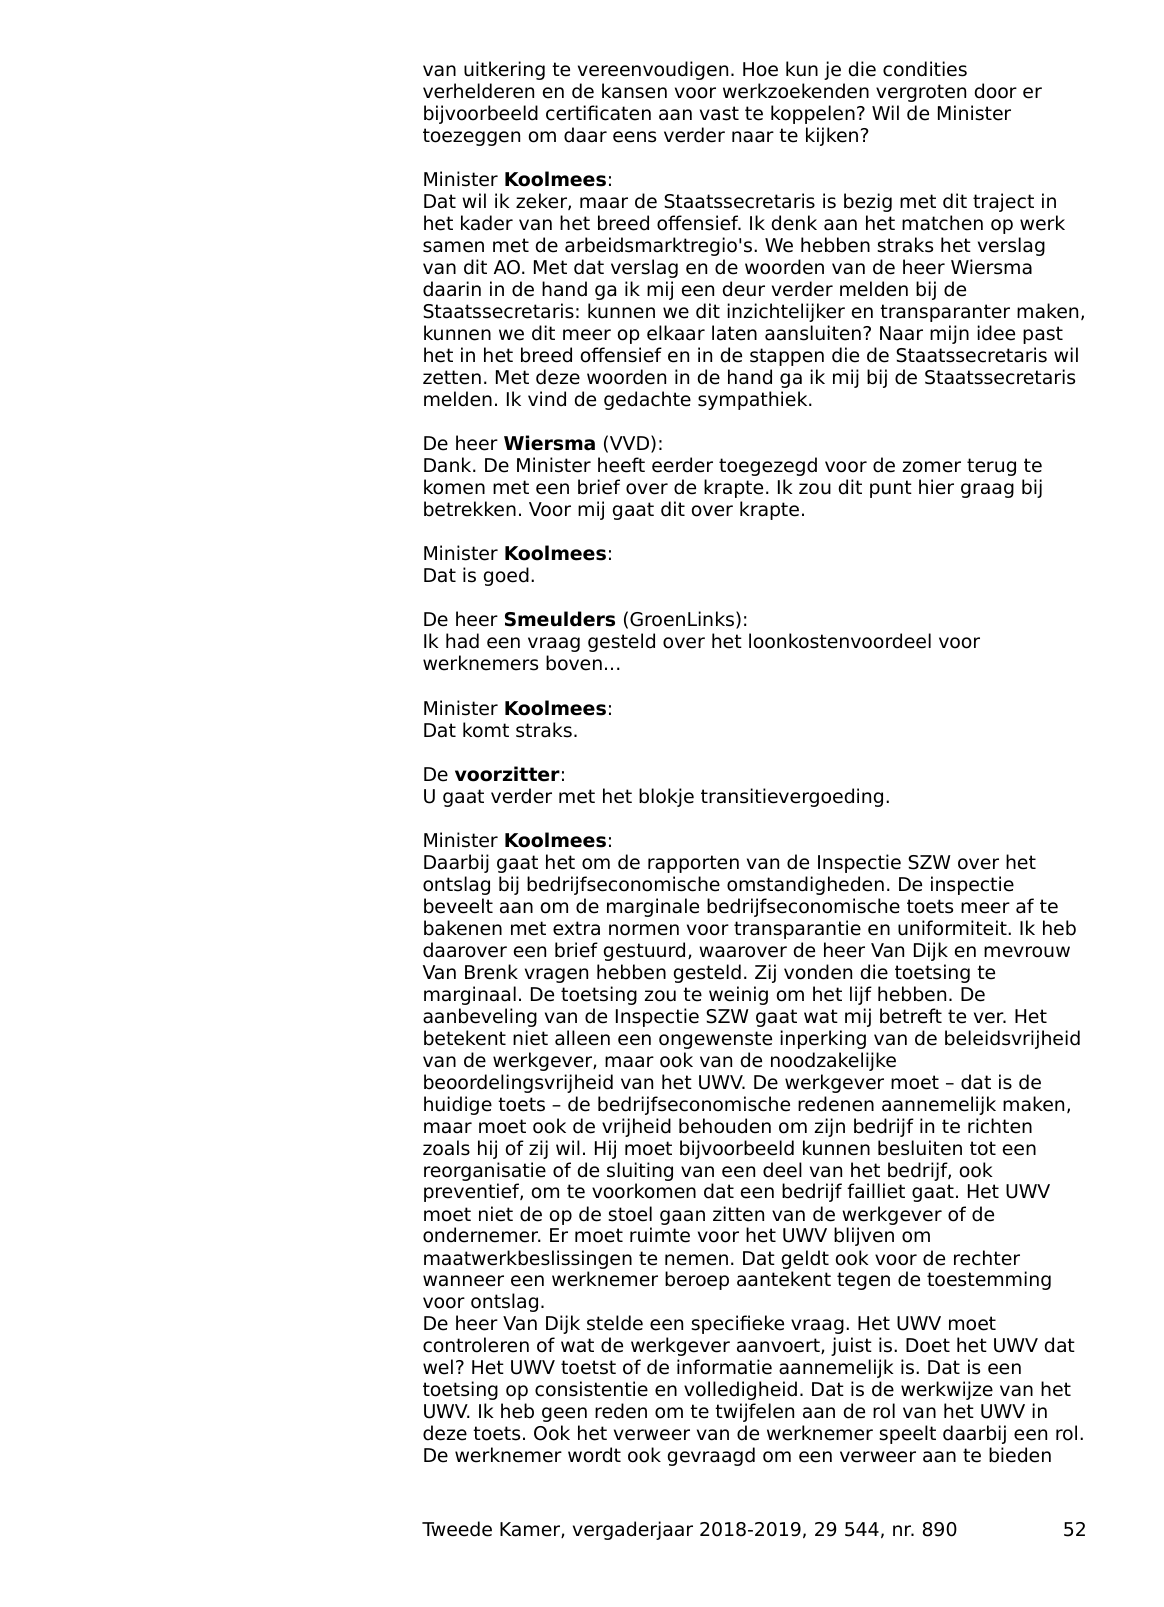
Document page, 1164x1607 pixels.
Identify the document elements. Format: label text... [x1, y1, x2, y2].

text Dank. De Minister heeft eerder toegezegd voor de zomer terug te komen met een brief over de krapte. Ik zou dit punt hier graag bij betrekken. Voor mij gaat dit over krapte. [422, 455, 1087, 521]
text Minister Koolmees: [422, 830, 1087, 852]
text U gaat verder met het blokje transitievergoeding. [422, 786, 1087, 808]
text De voorzitter: [422, 764, 1087, 786]
text Minister Koolmees: [422, 169, 1087, 191]
text De heer Wiersma (VVD): [422, 433, 1087, 455]
text van uitkering te vereenvoudigen. Hoe kun je die condities verhelderen en de kansen voor werkzoekenden vergroten door er bijvoorbeeld certificaten aan vast te koppelen? Wil de Minister toezeggen om daar eens verder naar te kijken? [422, 59, 1087, 147]
text De heer Van Dijk stelde een specifieke vraag. Het UWV moet controleren of wat de werkgever aanvoert, juist is. Doet het UWV dat wel? Het UWV toetst of de informatie aannemelijk is. Dat is een toetsing op consistentie en volledigheid. Dat is de werkwijze van het UWV. Ik heb geen reden om te twijfelen aan de rol van het UWV in deze toets. Ook het verweer van de werknemer speelt daarbij een rol. De werknemer wordt ook gevraagd om een verweer aan te bieden [422, 1313, 1087, 1467]
text Ik had een vraag gesteld over het loonkostenvoordeel voor werknemers boven... [422, 631, 1087, 675]
text Dat is goed. [422, 565, 1087, 587]
text Minister Koolmees: [422, 543, 1087, 565]
text Dat komt straks. [422, 719, 1087, 741]
text De heer Smeulders (GroenLinks): [422, 609, 1087, 631]
text Minister Koolmees: [422, 697, 1087, 719]
text Dat wil ik zeker, maar de Staatssecretaris is bezig met dit traject in het kader van het breed offensief. Ik denk aan het matchen op werk samen met de arbeidsmarktregio's. We hebben straks het verslag van dit AO. Met dat verslag en de woorden van de heer Wiersma daarin in de hand ga ik mij een deur verder melden bij de Staatssecretaris: kunnen we dit inzichtelijker en transparanter maken, kunnen we dit meer op elkaar laten aansluiten? Naar mijn idee past het in het breed offensief en in de stappen die de Staatssecretaris wil zetten. Met deze woorden in de hand ga ik mij bij de Staatssecretaris melden. Ik vind de gedachte sympathiek. [422, 191, 1087, 411]
text Daarbij gaat het om de rapporten van de Inspectie SZW over het ontslag bij bedrijfseconomische omstandigheden. De inspectie beveelt aan om de marginale bedrijfseconomische toets meer af te bakenen met extra normen voor transparantie en uniformiteit. Ik heb daarover een brief gestuurd, waarover de heer Van Dijk en mevrouw Van Brenk vragen hebben gesteld. Zij vonden die toetsing te marginaal. De toetsing zou te weinig om het lijf hebben. De aanbeveling van de Inspectie SZW gaat wat mij betreft te ver. Het betekent niet alleen een ongewenste inperking van de beleidsvrijheid van de werkgever, maar ook van de noodzakelijke beoordelingsvrijheid van het UWV. De werkgever moet – dat is de huidige toets – de bedrijfseconomische redenen aannemelijk maken, maar moet ook de vrijheid behouden om zijn bedrijf in te richten zoals hij of zij wil. Hij moet bijvoorbeeld kunnen besluiten tot een reorganisatie of de sluiting van een deel van het bedrijf, ook preventief, om te voorkomen dat een bedrijf failliet gaat. Het UWV moet niet de op de stoel gaan zitten van de werkgever of de ondernemer. Er moet ruimte voor het UWV blijven om maatwerkbeslissingen te nemen. Dat geldt ook voor de rechter wanneer een werknemer beroep aantekent tegen de toestemming voor ontslag. [422, 852, 1087, 1313]
